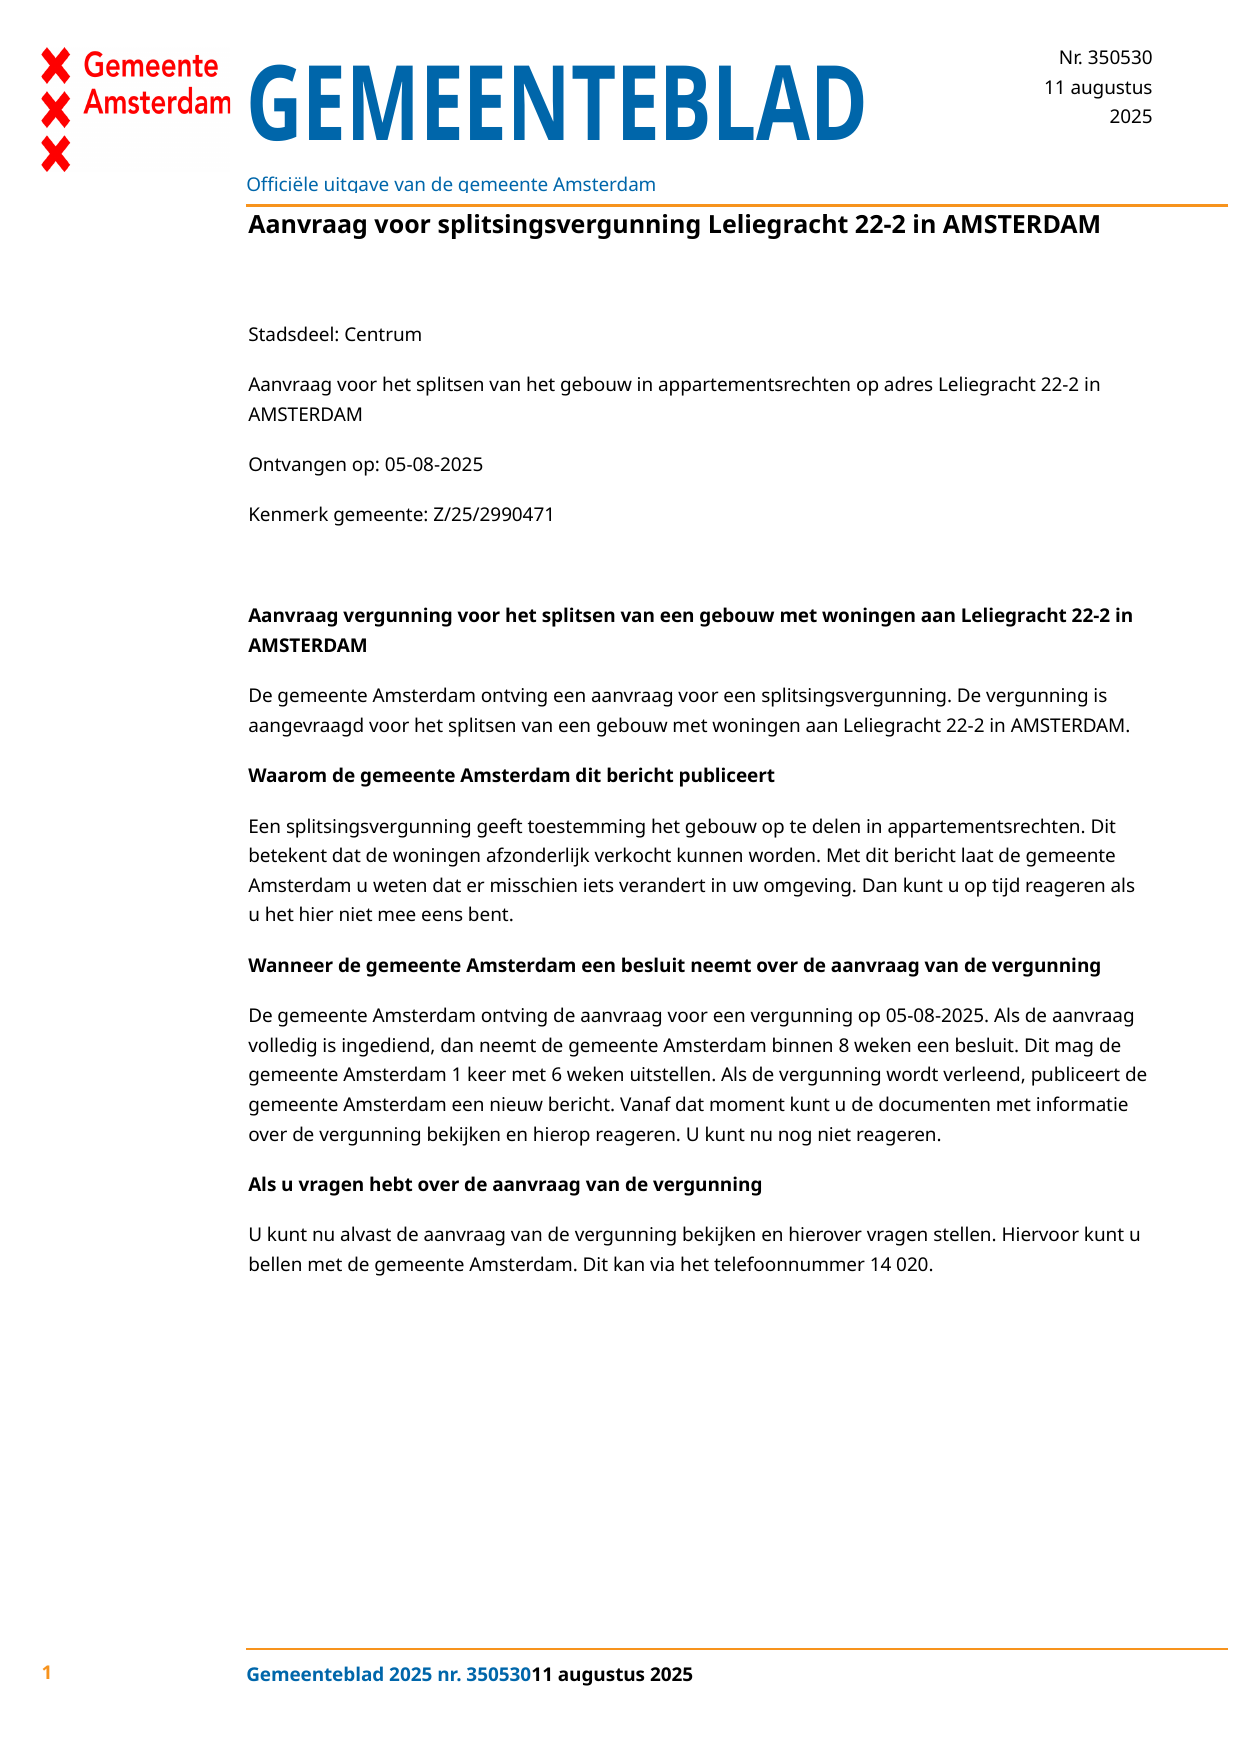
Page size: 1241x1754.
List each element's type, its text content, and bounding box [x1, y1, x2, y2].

text Een splitsingsvergunning geeft toestemming het gebouw op te delen in appartementsrechten. Dit betekent dat de woningen afzonderlijk verkocht kunnen worden. Met dit bericht laat de gemeente Amsterdam u weten dat er misschien iets verandert in uw omgeving. Dan kunt u op tijd reageren als u het hier niet mee eens bent. [248, 813, 1152, 927]
text Aanvraag voor splitsingsvergunning Leliegracht 22-2 in AMSTERDAM [248, 207, 1152, 241]
text De gemeente Amsterdam ontving een aanvraag voor een splitsingsvergunning. De vergunning is aangevraagd voor het splitsen van een gebouw met woningen aan Leliegracht 22-2 in AMSTERDAM. [248, 682, 1152, 738]
text De gemeente Amsterdam ontving de aanvraag voor een vergunning op 05-08-2025. Als de aanvraag volledig is ingediend, dan neemt de gemeente Amsterdam binnen 8 weken een besluit. Dit mag de gemeente Amsterdam 1 keer met 6 weken uitstellen. Als de vergunning wordt verleend, publiceert de gemeente Amsterdam een nieuw bericht. Vanaf dat moment kunt u de documenten met informatie over de vergunning bekijken en hierop reageren. U kunt nu nog niet reageren. [248, 1002, 1152, 1146]
text U kunt nu alvast de aanvraag van de vergunning bekijken en hierover vragen stellen. Hiervoor kunt u bellen met de gemeente Amsterdam. Dit kan via het telefoonnummer 14 020. [248, 1222, 1152, 1277]
text Waarom de gemeente Amsterdam dit bericht publiceert [248, 762, 1152, 788]
text Wanneer de gemeente Amsterdam een besluit neemt over de aanvraag van de vergunning [248, 952, 1152, 978]
text Kenmerk gemeente: Z/25/2990471 [248, 502, 1152, 527]
text Ontvangen op: 05-08-2025 [248, 451, 1152, 477]
text Aanvraag vergunning voor het splitsen van een gebouw met woningen aan Leliegracht 22-2 in AMSTERDAM [248, 602, 1152, 658]
text Aanvraag voor het splitsen van het gebouw in appartementsrechten op adres Leliegracht 22-2 in AMSTERDAM [248, 371, 1152, 426]
text Als u vragen hebt over de aanvraag van de vergunning [248, 1171, 1152, 1197]
picture [41, 47, 231, 172]
text Stadsdeel: Centrum [248, 321, 1152, 346]
